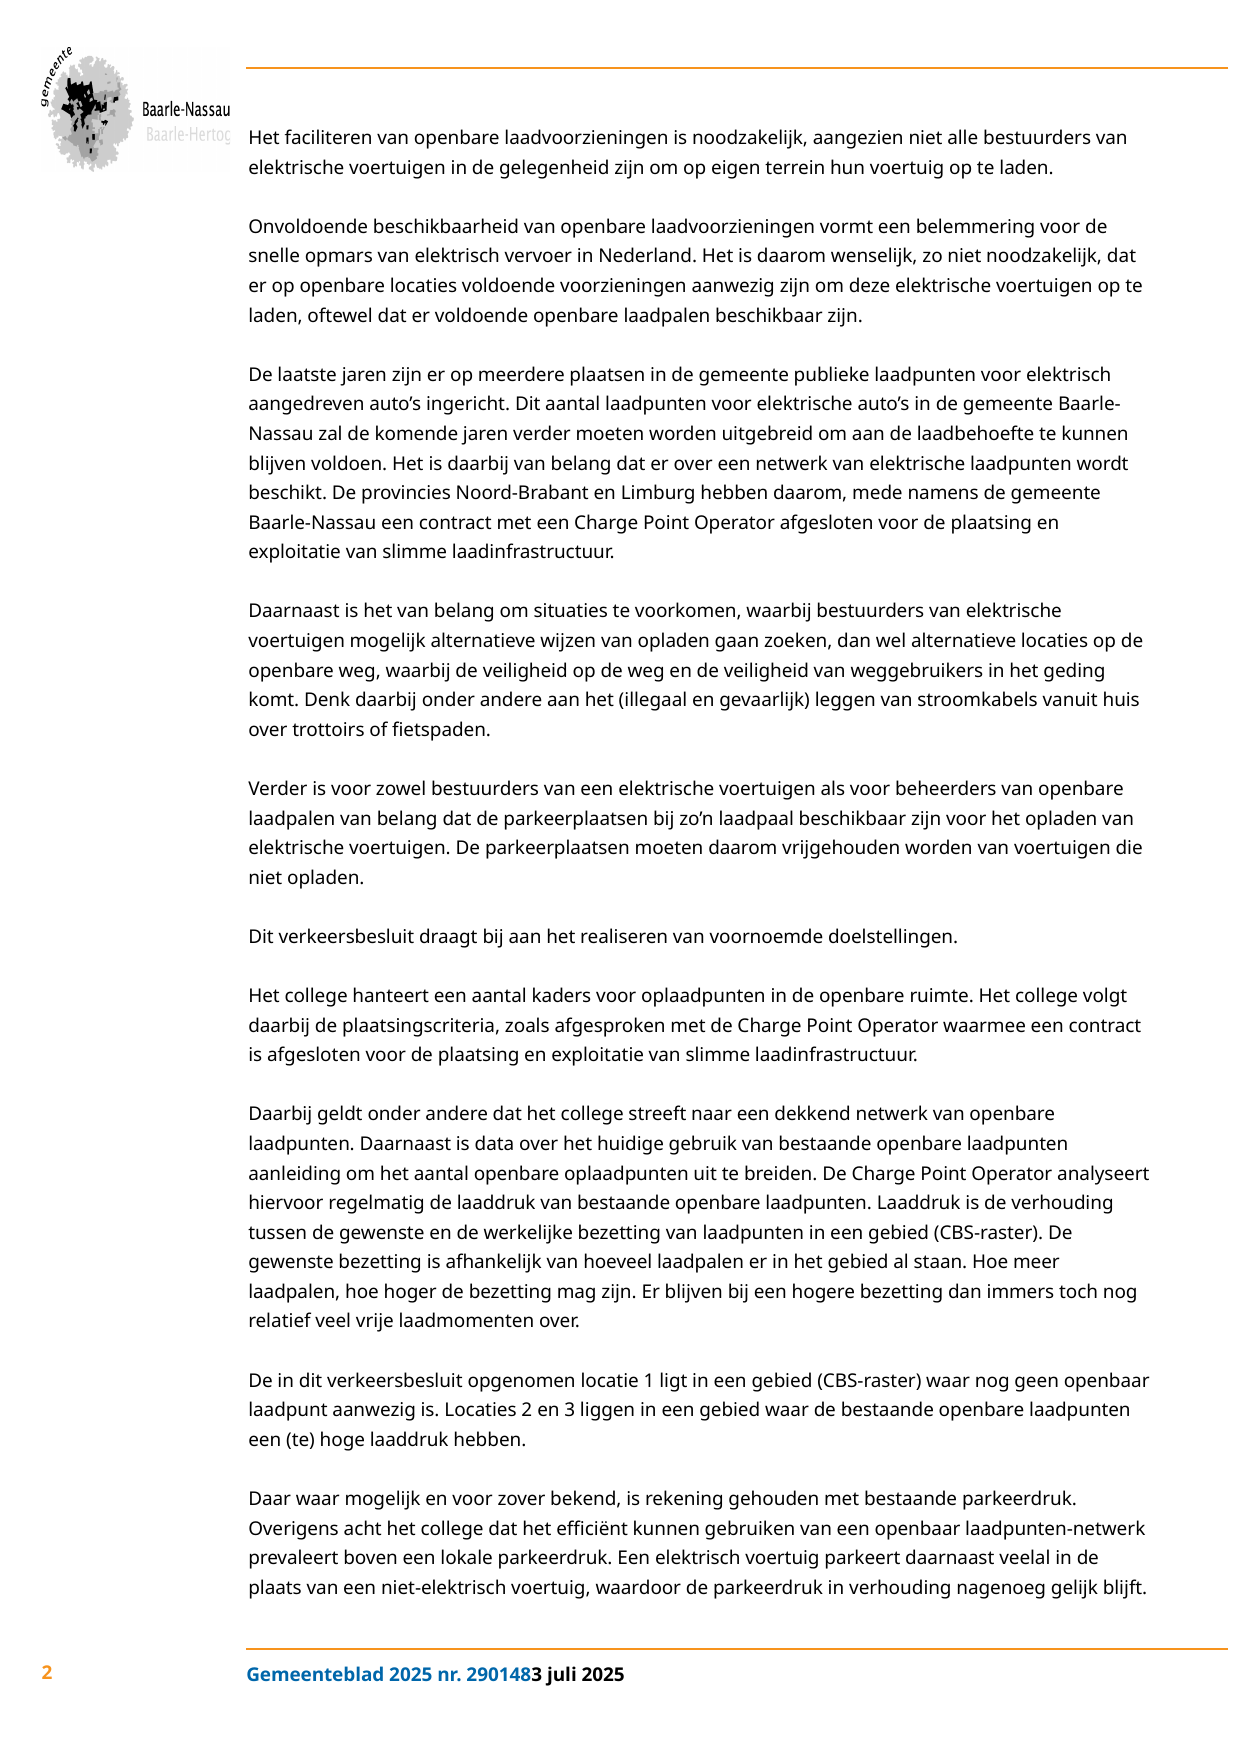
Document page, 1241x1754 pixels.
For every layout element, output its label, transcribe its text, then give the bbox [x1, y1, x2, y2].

text Het faciliteren van openbare laadvoorzieningen is noodzakelijk, aangezien niet alle bestuurders van elektrische voertuigen in de gelegenheid zijn om op eigen terrein hun voertuig op te laden. [248, 124, 1152, 180]
text De laatste jaren zijn er op meerdere plaatsen in de gemeente publieke laadpunten voor elektrisch aangedreven auto’s ingericht. Dit aantal laadpunten voor elektrische auto’s in de gemeente Baarle-Nassau zal de komende jaren verder moeten worden uitgebreid om aan de laadbehoefte te kunnen blijven voldoen. Het is daarbij van belang dat er over een netwerk van elektrische laadpunten wordt beschikt. De provincies Noord-Brabant en Limburg hebben daarom, mede namens de gemeente Baarle-Nassau een contract met een Charge Point Operator afgesloten voor de plaatsing en exploitatie van slimme laadinfrastructuur. [248, 361, 1152, 564]
text Daarbij geldt onder andere dat het college streeft naar een dekkend netwerk van openbare laadpunten. Daarnaast is data over het huidige gebruik van bestaande openbare laadpunten aanleiding om het aantal openbare oplaadpunten uit te breiden. De Charge Point Operator analyseert hiervoor regelmatig de laaddruk van bestaande openbare laadpunten. Laaddruk is de verhouding tussen de gewenste en de werkelijke bezetting van laadpunten in een gebied (CBS-raster). De gewenste bezetting is afhankelijk van hoeveel laadpalen er in het gebied al staan. Hoe meer laadpalen, hoe hoger de bezetting mag zijn. Er blijven bij een hogere bezetting dan immers toch nog relatief veel vrije laadmomenten over. [248, 1101, 1152, 1333]
picture [41, 47, 231, 172]
text Verder is voor zowel bestuurders van een elektrische voertuigen als voor beheerders van openbare laadpalen van belang dat de parkeerplaatsen bij zo’n laadpaal beschikbaar zijn voor het opladen van elektrische voertuigen. De parkeerplaatsen moeten daarom vrijgehouden worden van voertuigen die niet opladen. [248, 775, 1152, 890]
text De in dit verkeersbesluit opgenomen locatie 1 ligt in een gebied (CBS-raster) waar nog geen openbaar laadpunt aanwezig is. Locaties 2 en 3 liggen in een gebied waar de bestaande openbare laadpunten een (te) hoge laaddruk hebben. [248, 1367, 1152, 1452]
text Daarnaast is het van belang om situaties te voorkomen, waarbij bestuurders van elektrische voertuigen mogelijk alternatieve wijzen van opladen gaan zoeken, dan wel alternatieve locaties op de openbare weg, waarbij de veiligheid op de weg en de veiligheid van weggebruikers in het geding komt. Denk daarbij onder andere aan het (illegaal en gevaarlijk) leggen van stroomkabels vanuit huis over trottoirs of fietspaden. [248, 598, 1152, 742]
text Daar waar mogelijk en voor zover bekend, is rekening gehouden met bestaande parkeerdruk. Overigens acht het college dat het efficiënt kunnen gebruiken van een openbaar laadpunten-netwerk prevaleert boven een lokale parkeerdruk. Een elektrisch voertuig parkeert daarnaast veelal in de plaats van een niet-elektrisch voertuig, waardoor de parkeerdruk in verhouding nagenoeg gelijk blijft. [248, 1485, 1152, 1600]
text Dit verkeersbesluit draagt bij aan het realiseren van voornoemde doelstellingen. [248, 923, 1152, 949]
text Het college hanteert een aantal kaders voor oplaadpunten in de openbare ruimte. Het college volgt daarbij de plaatsingscriteria, zoals afgesproken met de Charge Point Operator waarmee een contract is afgesloten voor de plaatsing en exploitatie van slimme laadinfrastructuur. [248, 982, 1152, 1067]
text Onvoldoende beschikbaarheid van openbare laadvoorzieningen vormt een belemmering voor de snelle opmars van elektrisch vervoer in Nederland. Het is daarom wenselijk, zo niet noodzakelijk, dat er op openbare locaties voldoende voorzieningen aanwezig zijn om deze elektrische voertuigen op te laden, oftewel dat er voldoende openbare laadpalen beschikbaar zijn. [248, 213, 1152, 328]
